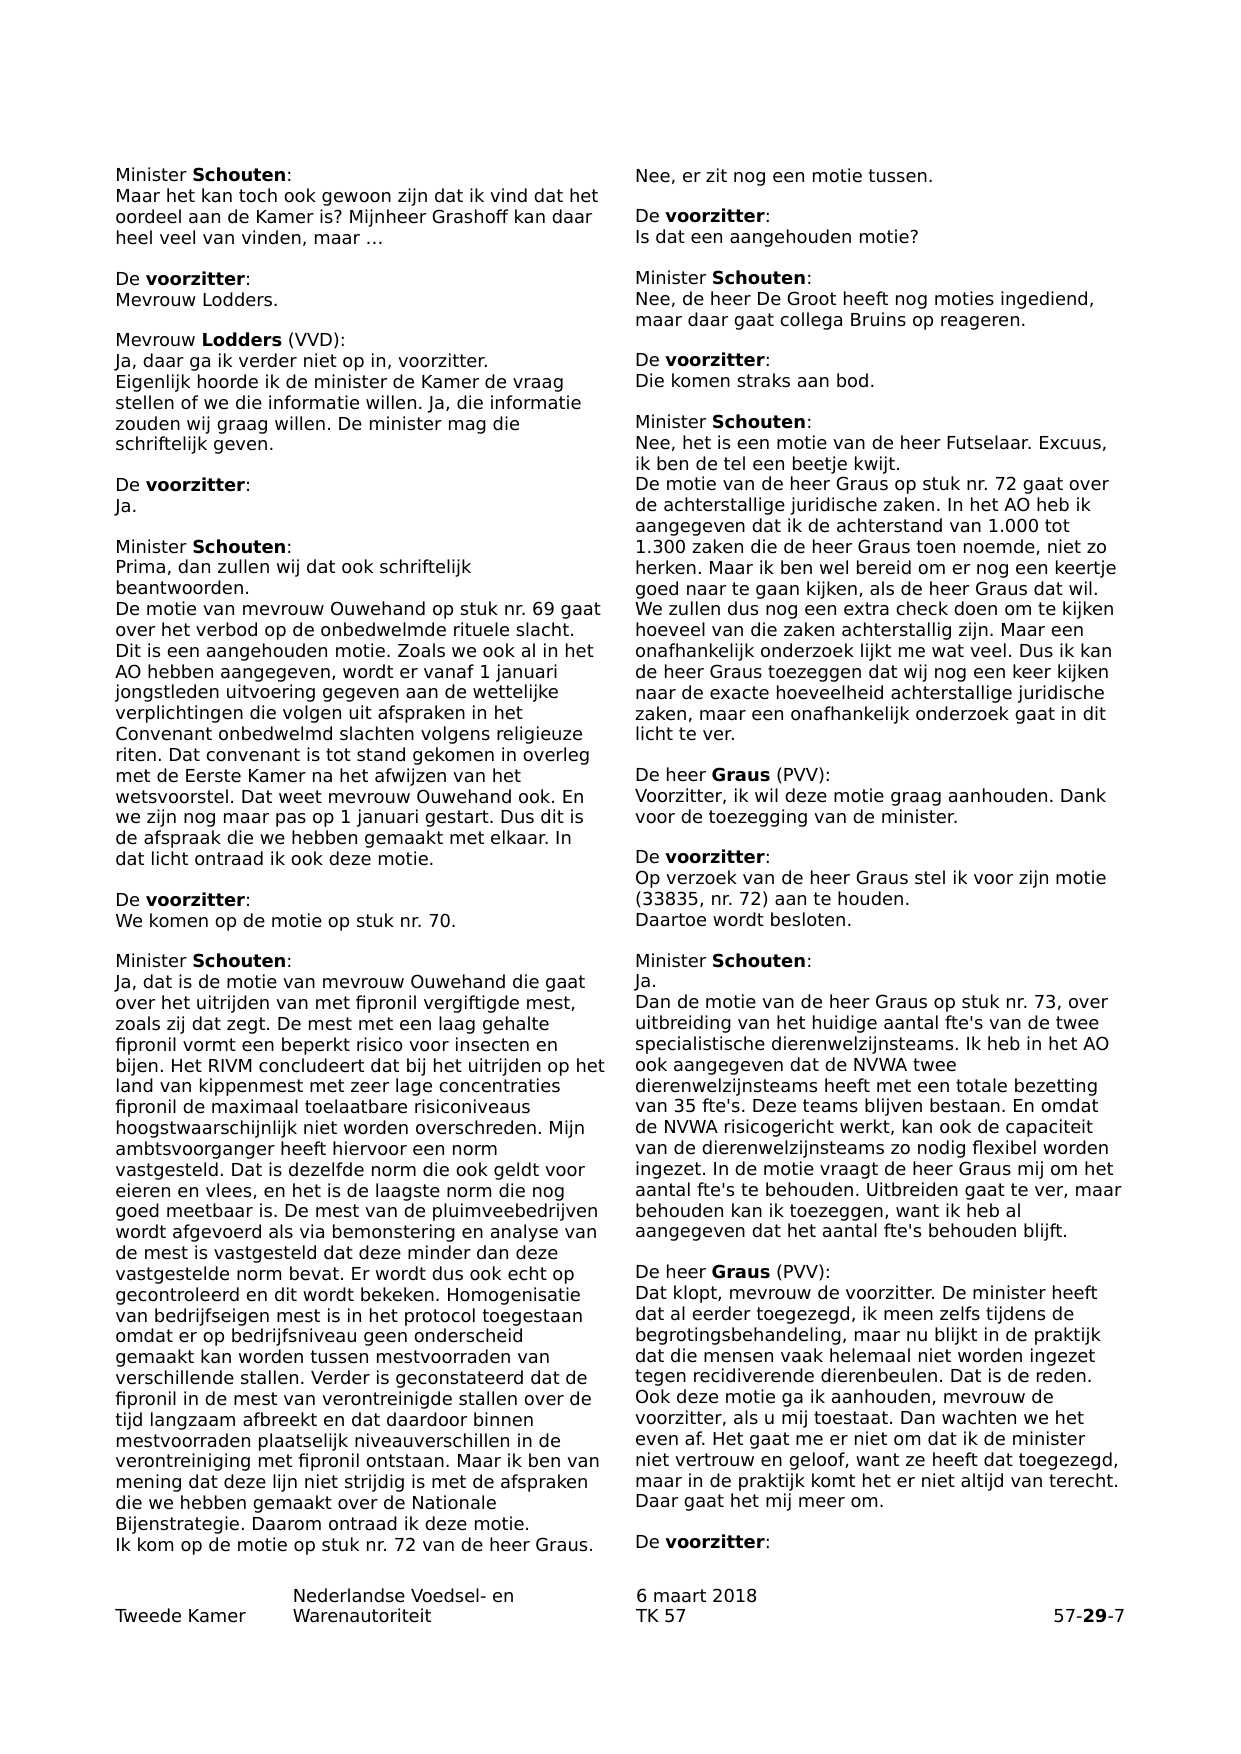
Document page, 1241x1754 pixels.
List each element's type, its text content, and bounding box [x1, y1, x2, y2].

text Minister Schouten: [635, 412, 1125, 432]
text Dan de motie van de heer Graus op stuk nr. 73, over uitbreiding van het huidige aantal fte's van de twee specialistische dierenwelzijnsteams. Ik heb in het AO ook aangegeven dat de NVWA twee dierenwelzijnsteams heeft met een totale bezetting van 35 fte's. Deze teams blijven bestaan. En omdat de NVWA risicogericht werkt, kan ook de capaciteit van de dierenwelzijnsteams zo nodig flexibel worden ingezet. In de motie vraagt de heer Graus mij om het aantal fte's te behouden. Uitbreiden gaat te ver, maar behouden kan ik toezeggen, want ik heb al aangegeven dat het aantal fte's behouden blijft. [635, 992, 1125, 1242]
text De heer Graus (PVV): [635, 1262, 1125, 1283]
text Ja, dat is de motie van mevrouw Ouwehand die gaat over het uitrijden van met fipronil vergiftigde mest, zoals zij dat zegt. De mest met een laag gehalte fipronil vormt een beperkt risico voor insecten en bijen. Het RIVM concludeert dat bij het uitrijden op het land van kippenmest met zeer lage concentraties fipronil de maximaal toelaatbare risiconiveaus hoogstwaarschijnlijk niet worden overschreden. Mijn ambtsvoorganger heeft hiervoor een norm vastgesteld. Dat is dezelfde norm die ook geldt voor eieren en vlees, en het is de laagste norm die nog goed meetbaar is. De mest van de pluimveebedrijven wordt afgevoerd als via bemonstering en analyse van de mest is vastgesteld dat deze minder dan deze vastgestelde norm bevat. Er wordt dus ook echt op gecontroleerd en dit wordt bekeken. Homogenisatie van bedrijfseigen mest is in het protocol toegestaan omdat er op bedrijfsniveau geen onderscheid gemaakt kan worden tussen mestvoorraden van verschillende stallen. Verder is geconstateerd dat de fipronil in de mest van verontreinigde stallen over de tijd langzaam afbreekt en dat daardoor binnen mestvoorraden plaatselijk niveauverschillen in de verontreiniging met fipronil ontstaan. Maar ik ben van mening dat deze lijn niet strijdig is met de afspraken die we hebben gemaakt over de Nationale Bijenstrategie. Daarom ontraad ik deze motie. [115, 972, 605, 1534]
text Dat klopt, mevrouw de voorzitter. De minister heeft dat al eerder toegezegd, ik meen zelfs tijdens de begrotingsbehandeling, maar nu blijkt in de praktijk dat die mensen vaak helemaal niet worden ingezet tegen recidiverende dierenbeulen. Dat is de reden. Ook deze motie ga ik aanhouden, mevrouw de voorzitter, als u mij toestaat. Dan wachten we het even af. Het gaat me er niet om dat ik de minister niet vertrouw en geloof, want ze heeft dat toegezegd, maar in de praktijk komt het er niet altijd van terecht. Daar gaat het mij meer om. [635, 1283, 1125, 1512]
text Ja. [635, 971, 1125, 992]
text Is dat een aangehouden motie? [635, 227, 1125, 248]
text Maar het kan toch ook gewoon zijn dat ik vind dat het oordeel aan de Kamer is? Mijnheer Grashoff kan daar heel veel van vinden, maar … [115, 186, 605, 248]
text Mevrouw Lodders (VVD): [115, 330, 605, 351]
text Die komen straks aan bod. [635, 371, 1125, 392]
text Minister Schouten: [115, 537, 605, 557]
text De voorzitter: [115, 268, 605, 289]
text Daartoe wordt besloten. [635, 910, 1125, 931]
text Ja. [115, 496, 605, 517]
text De voorzitter: [115, 890, 605, 911]
text Eigenlijk hoorde ik de minister de Kamer de vraag stellen of we die informatie willen. Ja, die informatie zouden wij graag willen. De minister mag die schriftelijk geven. [115, 372, 605, 455]
text Minister Schouten: [635, 268, 1125, 288]
text We komen op de motie op stuk nr. 70. [115, 911, 605, 931]
text Nee, de heer De Groot heeft nog moties ingediend, maar daar gaat collega Bruins op reageren. [635, 288, 1125, 330]
text Minister Schouten: [115, 951, 605, 972]
text De voorzitter: [635, 1532, 1125, 1553]
text Minister Schouten: [635, 951, 1125, 971]
text Voorzitter, ik wil deze motie graag aanhouden. Dank voor de toezegging van de minister. [635, 786, 1125, 827]
text De voorzitter: [635, 206, 1125, 227]
text Ik kom op de motie op stuk nr. 72 van de heer Graus. [115, 1534, 605, 1555]
text Ja, daar ga ik verder niet op in, voorzitter. [115, 351, 605, 372]
text Minister Schouten: [115, 165, 605, 186]
text Mevrouw Lodders. [115, 289, 605, 310]
text De voorzitter: [635, 350, 1125, 371]
text De heer Graus (PVV): [635, 765, 1125, 786]
text De voorzitter: [635, 847, 1125, 868]
text De motie van de heer Graus op stuk nr. 72 gaat over de achterstallige juridische zaken. In het AO heb ik aangegeven dat ik de achterstand van 1.000 tot 1.300 zaken die de heer Graus toen noemde, niet zo herken. Maar ik ben wel bereid om er nog een keertje goed naar te gaan kijken, als de heer Graus dat wil. We zullen dus nog een extra check doen om te kijken hoeveel van die zaken achterstallig zijn. Maar een onafhankelijk onderzoek lijkt me wat veel. Dus ik kan de heer Graus toezeggen dat wij nog een keer kijken naar de exacte hoeveelheid achterstallige juridische zaken, maar een onafhankelijk onderzoek gaat in dit licht te ver. [635, 474, 1125, 745]
text Prima, dan zullen wij dat ook schriftelijk beantwoorden. [115, 557, 605, 599]
text Op verzoek van de heer Graus stel ik voor zijn motie (33835, nr. 72) aan te houden. [635, 868, 1125, 910]
text De voorzitter: [115, 475, 605, 496]
text Nee, er zit nog een motie tussen. [635, 165, 1125, 186]
text De motie van mevrouw Ouwehand op stuk nr. 69 gaat over het verbod op de onbedwelmde rituele slacht. Dit is een aangehouden motie. Zoals we ook al in het AO hebben aangegeven, wordt er vanaf 1 januari jongstleden uitvoering gegeven aan de wettelijke verplichtingen die volgen uit afspraken in het Convenant onbedwelmd slachten volgens religieuze riten. Dat convenant is tot stand gekomen in overleg met de Eerste Kamer na het afwijzen van het wetsvoorstel. Dat weet mevrouw Ouwehand ook. En we zijn nog maar pas op 1 januari gestart. Dus dit is de afspraak die we hebben gemaakt met elkaar. In dat licht ontraad ik ook deze motie. [115, 599, 605, 870]
text Nee, het is een motie van de heer Futselaar. Excuus, ik ben de tel een beetje kwijt. [635, 432, 1125, 474]
